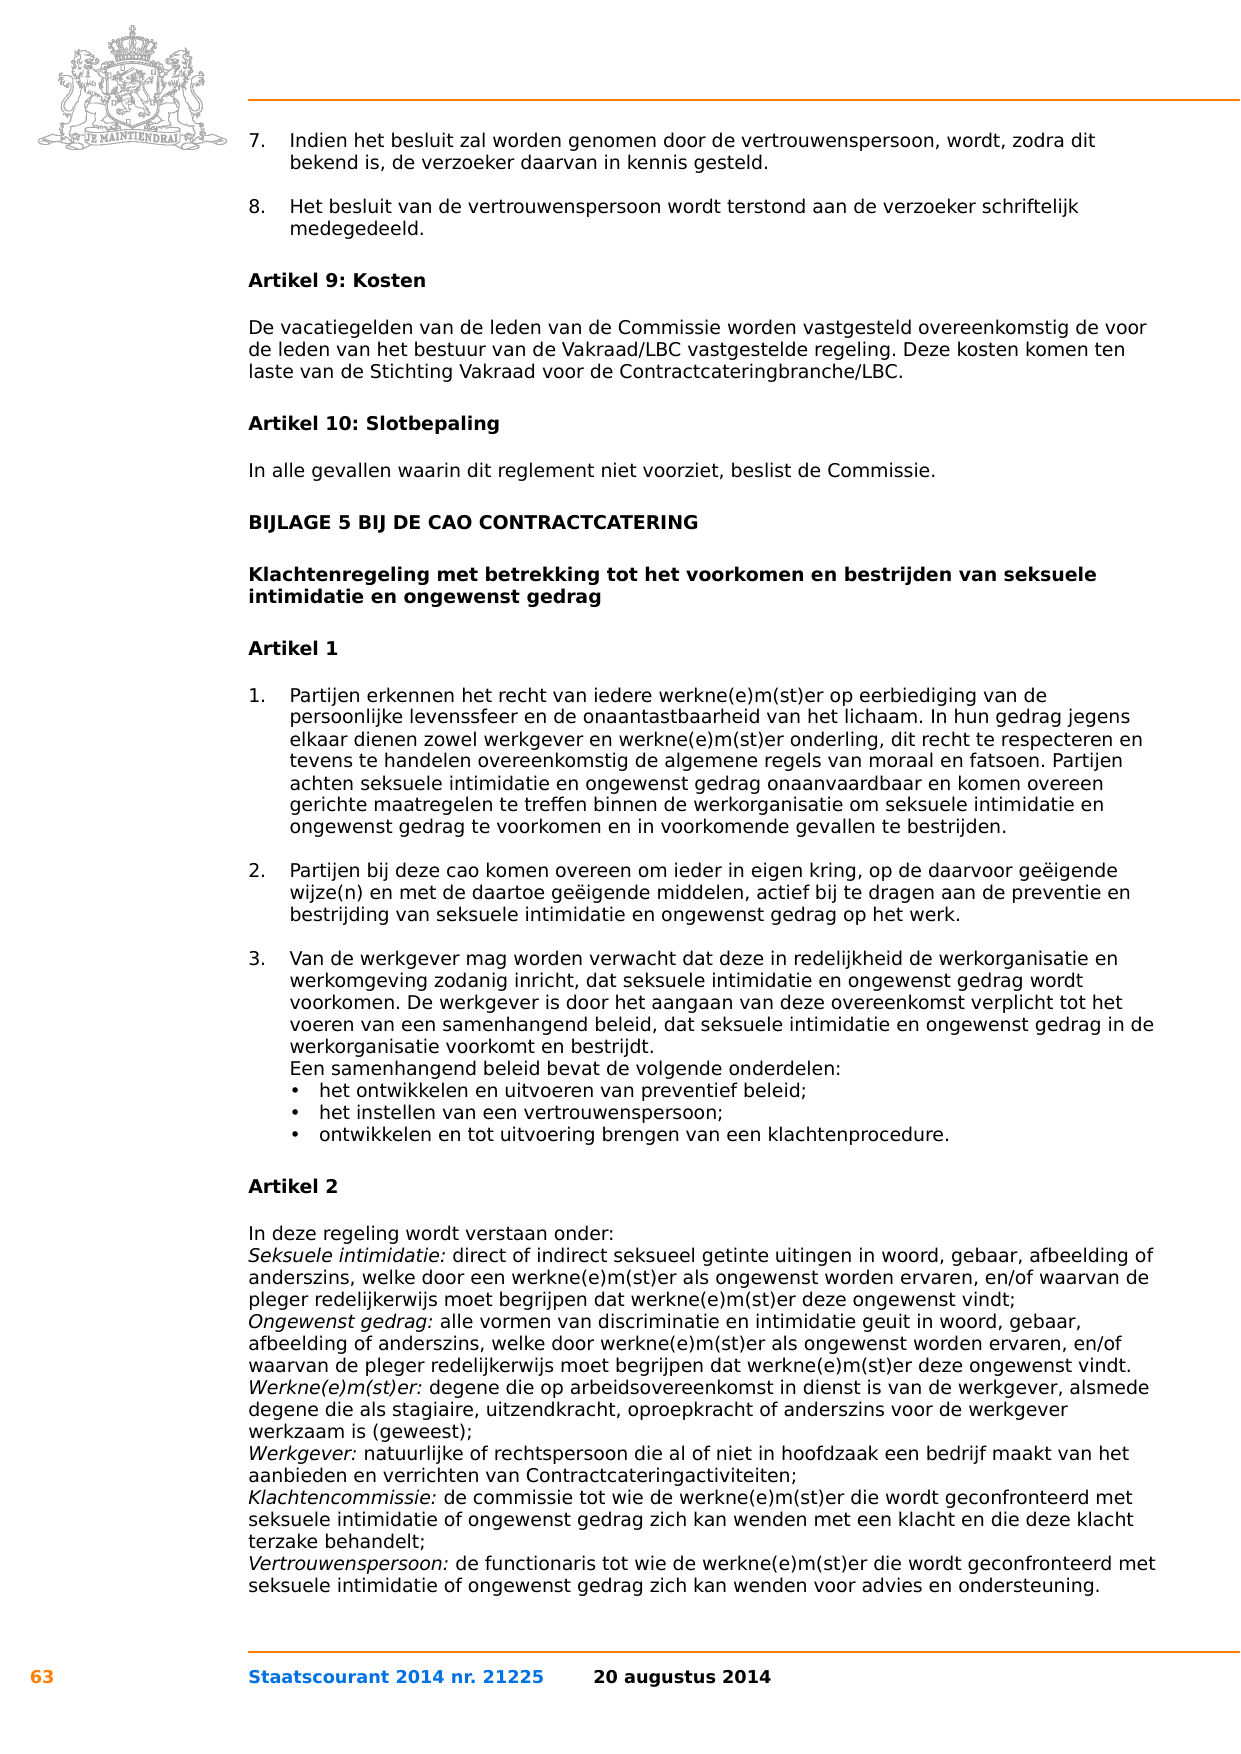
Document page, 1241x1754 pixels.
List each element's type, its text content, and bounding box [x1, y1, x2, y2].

text Werkne(e)m(st)er: degene die op arbeidsovereenkomst in dienst is van de werkgever, alsmede degene die als stagiaire, uitzendkracht, oproepkracht of anderszins voor de werkgever werkzaam is (geweest); [248, 1377, 1163, 1443]
text Klachtencommissie: de commissie tot wie de werkne(e)m(st)er die wordt geconfronteerd met seksuele intimidatie of ongewenst gedrag zich kan wenden met een klacht en die deze klacht terzake behandelt; [248, 1487, 1163, 1552]
subtitle Artikel 2 [248, 1176, 1163, 1198]
text 7. Indien het besluit zal worden genomen door de vertrouwenspersoon, wordt, zodra dit bekend is, de verzoeker daarvan in kennis gesteld. [248, 130, 1163, 174]
subtitle Klachtenregeling met betrekking tot het voorkomen en bestrijden van seksuele intimidatie en ongewenst gedrag [248, 563, 1163, 607]
text Werkgever: natuurlijke of rechtspersoon die al of niet in hoofdzaak een bedrijf maakt van het aanbieden en verrichten van Contractcateringactiviteiten; [248, 1443, 1163, 1487]
text • het ontwikkelen en uitvoeren van preventief beleid; [289, 1080, 1163, 1102]
text 3. Van de werkgever mag worden verwacht dat deze in redelijkheid de werkorganisatie en werkomgeving zodanig inricht, dat seksuele intimidatie en ongewenst gedrag wordt voorkomen. De werkgever is door het aangaan van deze overeenkomst verplicht tot het voeren van een samenhangend beleid, dat seksuele intimidatie en ongewenst gedrag in de werkorganisatie voorkomt en bestrijdt. [248, 948, 1163, 1058]
subtitle Artikel 10: Slotbepaling [248, 413, 1163, 434]
text 2. Partijen bij deze cao komen overeen om ieder in eigen kring, op de daarvoor geëigende wijze(n) en met de daartoe geëigende middelen, actief bij te dragen aan de preventie en bestrijding van seksuele intimidatie en ongewenst gedrag op het werk. [248, 860, 1163, 926]
subtitle Artikel 9: Kosten [248, 270, 1163, 292]
text In deze regeling wordt verstaan onder: [248, 1223, 1163, 1245]
text Een samenhangend beleid bevat de volgende onderdelen: [289, 1058, 1163, 1080]
text In alle gevallen waarin dit reglement niet voorziet, beslist de Commissie. [248, 459, 1163, 482]
subtitle Artikel 1 [248, 637, 1163, 659]
text • ontwikkelen en tot uitvoering brengen van een klachtenprocedure. [289, 1124, 1163, 1146]
subtitle BIJLAGE 5 BIJ DE CAO CONTRACTCATERING [248, 512, 1163, 533]
text De vacatiegelden van de leden van de Commissie worden vastgesteld overeenkomstig de voor de leden van het bestuur van de Vakraad/LBC vastgestelde regeling. Deze kosten komen ten laste van de Stichting Vakraad voor de Contractcateringbranche/LBC. [248, 317, 1163, 383]
text 1. Partijen erkennen het recht van iedere werkne(e)m(st)er op eerbiediging van de persoonlijke levenssfeer en de onaantastbaarheid van het lichaam. In hun gedrag jegens elkaar dienen zowel werkgever en werkne(e)m(st)er onderling, dit recht te respecteren en tevens te handelen overeenkomstig de algemene regels van moraal en fatsoen. Partijen achten seksuele intimidatie en ongewenst gedrag onaanvaardbaar en komen overeen gerichte maatregelen te treffen binnen de werkorganisatie om seksuele intimidatie en ongewenst gedrag te voorkomen en in voorkomende gevallen te bestrijden. [248, 684, 1163, 838]
text 8. Het besluit van de vertrouwenspersoon wordt terstond aan de verzoeker schriftelijk medegedeeld. [248, 196, 1163, 240]
picture [38, 25, 227, 150]
text Vertrouwenspersoon: de functionaris tot wie de werkne(e)m(st)er die wordt geconfronteerd met seksuele intimidatie of ongewenst gedrag zich kan wenden voor advies en ondersteuning. [248, 1552, 1163, 1596]
text • het instellen van een vertrouwenspersoon; [289, 1102, 1163, 1124]
text Seksuele intimidatie: direct of indirect seksueel getinte uitingen in woord, gebaar, afbeelding of anderszins, welke door een werkne(e)m(st)er als ongewenst worden ervaren, en/of waarvan de pleger redelijkerwijs moet begrijpen dat werkne(e)m(st)er deze ongewenst vindt; [248, 1245, 1163, 1311]
text Ongewenst gedrag: alle vormen van discriminatie en intimidatie geuit in woord, gebaar, afbeelding of anderszins, welke door werkne(e)m(st)er als ongewenst worden ervaren, en/of waarvan de pleger redelijkerwijs moet begrijpen dat werkne(e)m(st)er deze ongewenst vindt. [248, 1311, 1163, 1377]
